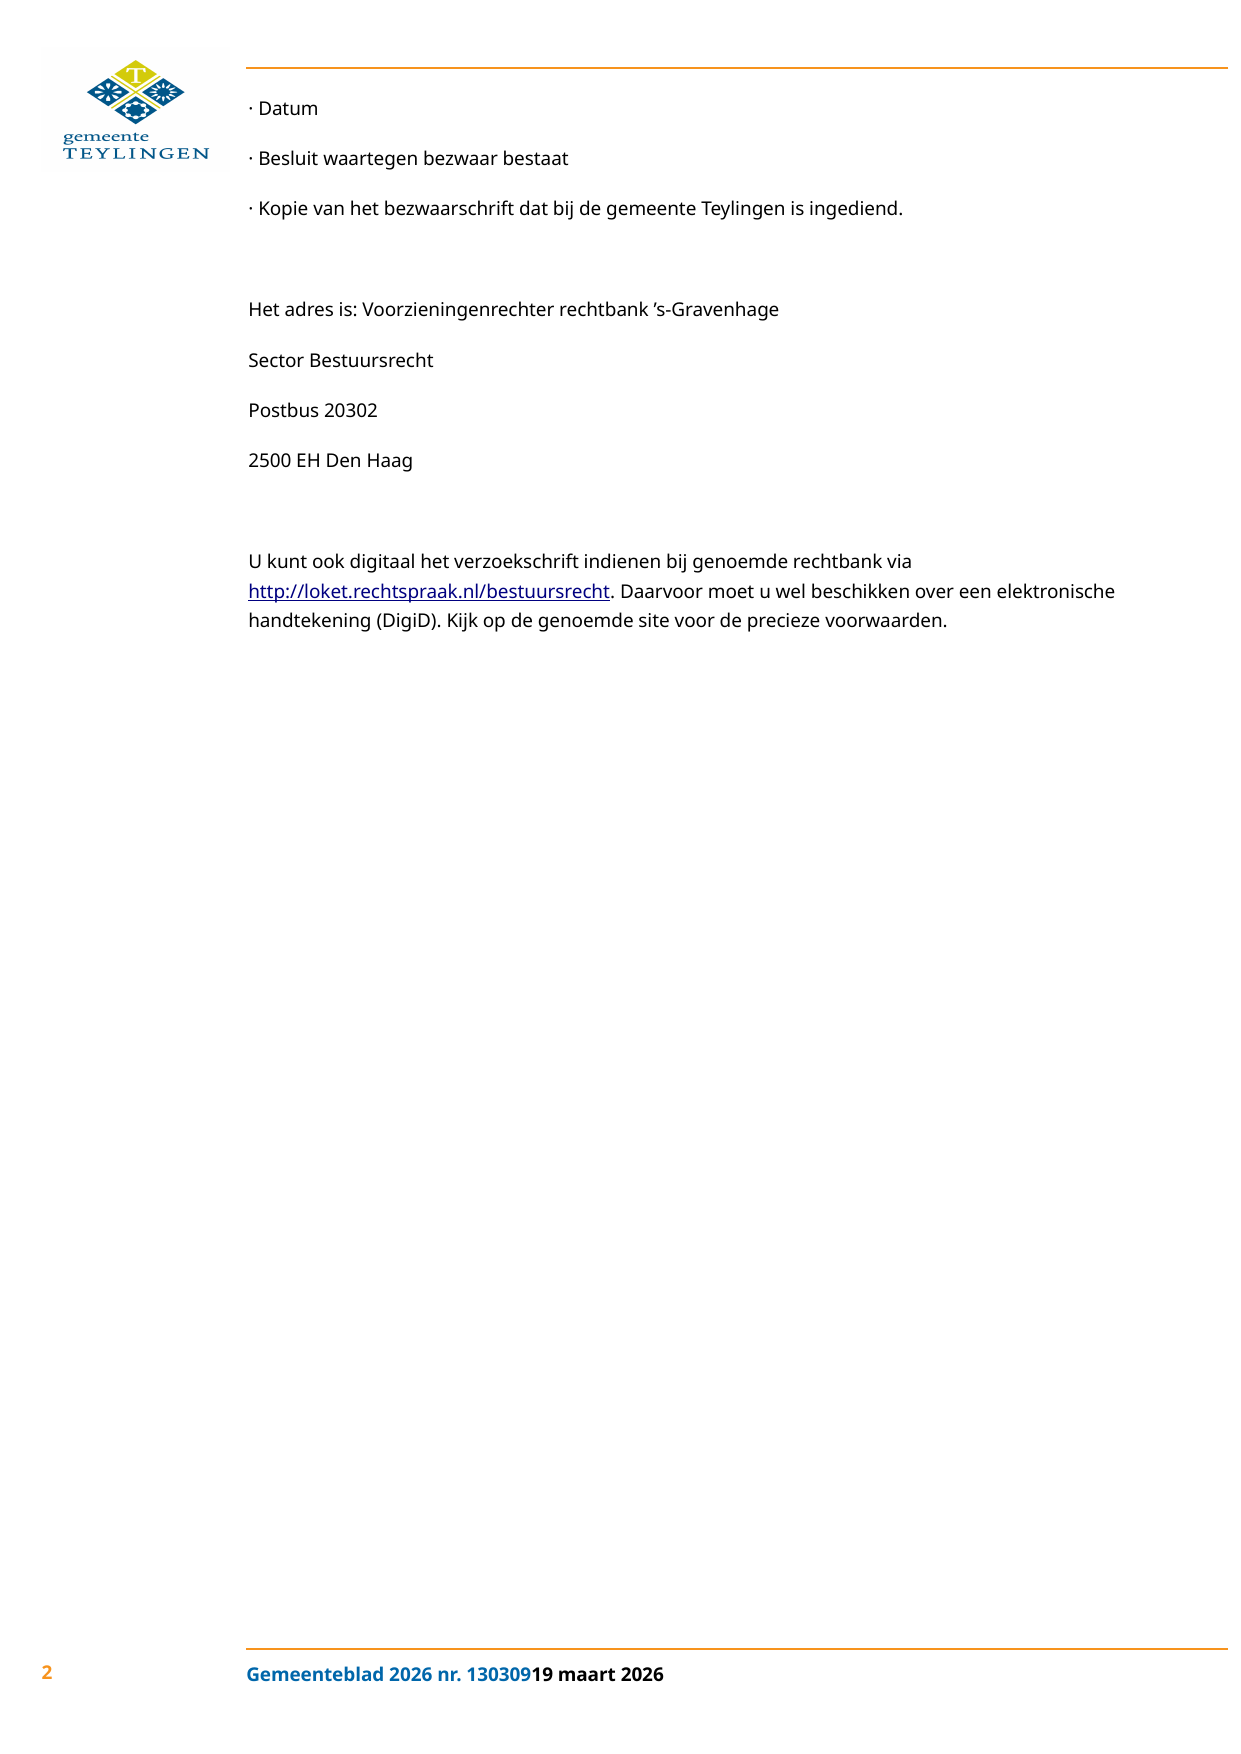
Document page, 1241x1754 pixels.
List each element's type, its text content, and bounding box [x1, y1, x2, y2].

text U kunt ook digitaal het verzoekschrift indienen bij genoemde rechtbank via http://loket.rechtspraak.nl/bestuursrecht. Daarvoor moet u wel beschikken over een elektronische handtekening (DigiD). Kijk op de genoemde site voor de precieze voorwaarden. [248, 548, 1152, 633]
text Het adres is: Voorzieningenrechter rechtbank ’s-Gravenhage [248, 296, 1152, 322]
picture [41, 47, 231, 172]
text Postbus 20302 [248, 397, 1152, 423]
text Sector Bestuursrecht [248, 347, 1152, 373]
text · Kopie van het bezwaarschrift dat bij de gemeente Teylingen is ingediend. [248, 196, 1152, 221]
text · Besluit waartegen bezwaar bestaat [248, 145, 1152, 171]
text 2500 EH Den Haag [248, 448, 1152, 473]
text · Datum [248, 95, 1152, 121]
